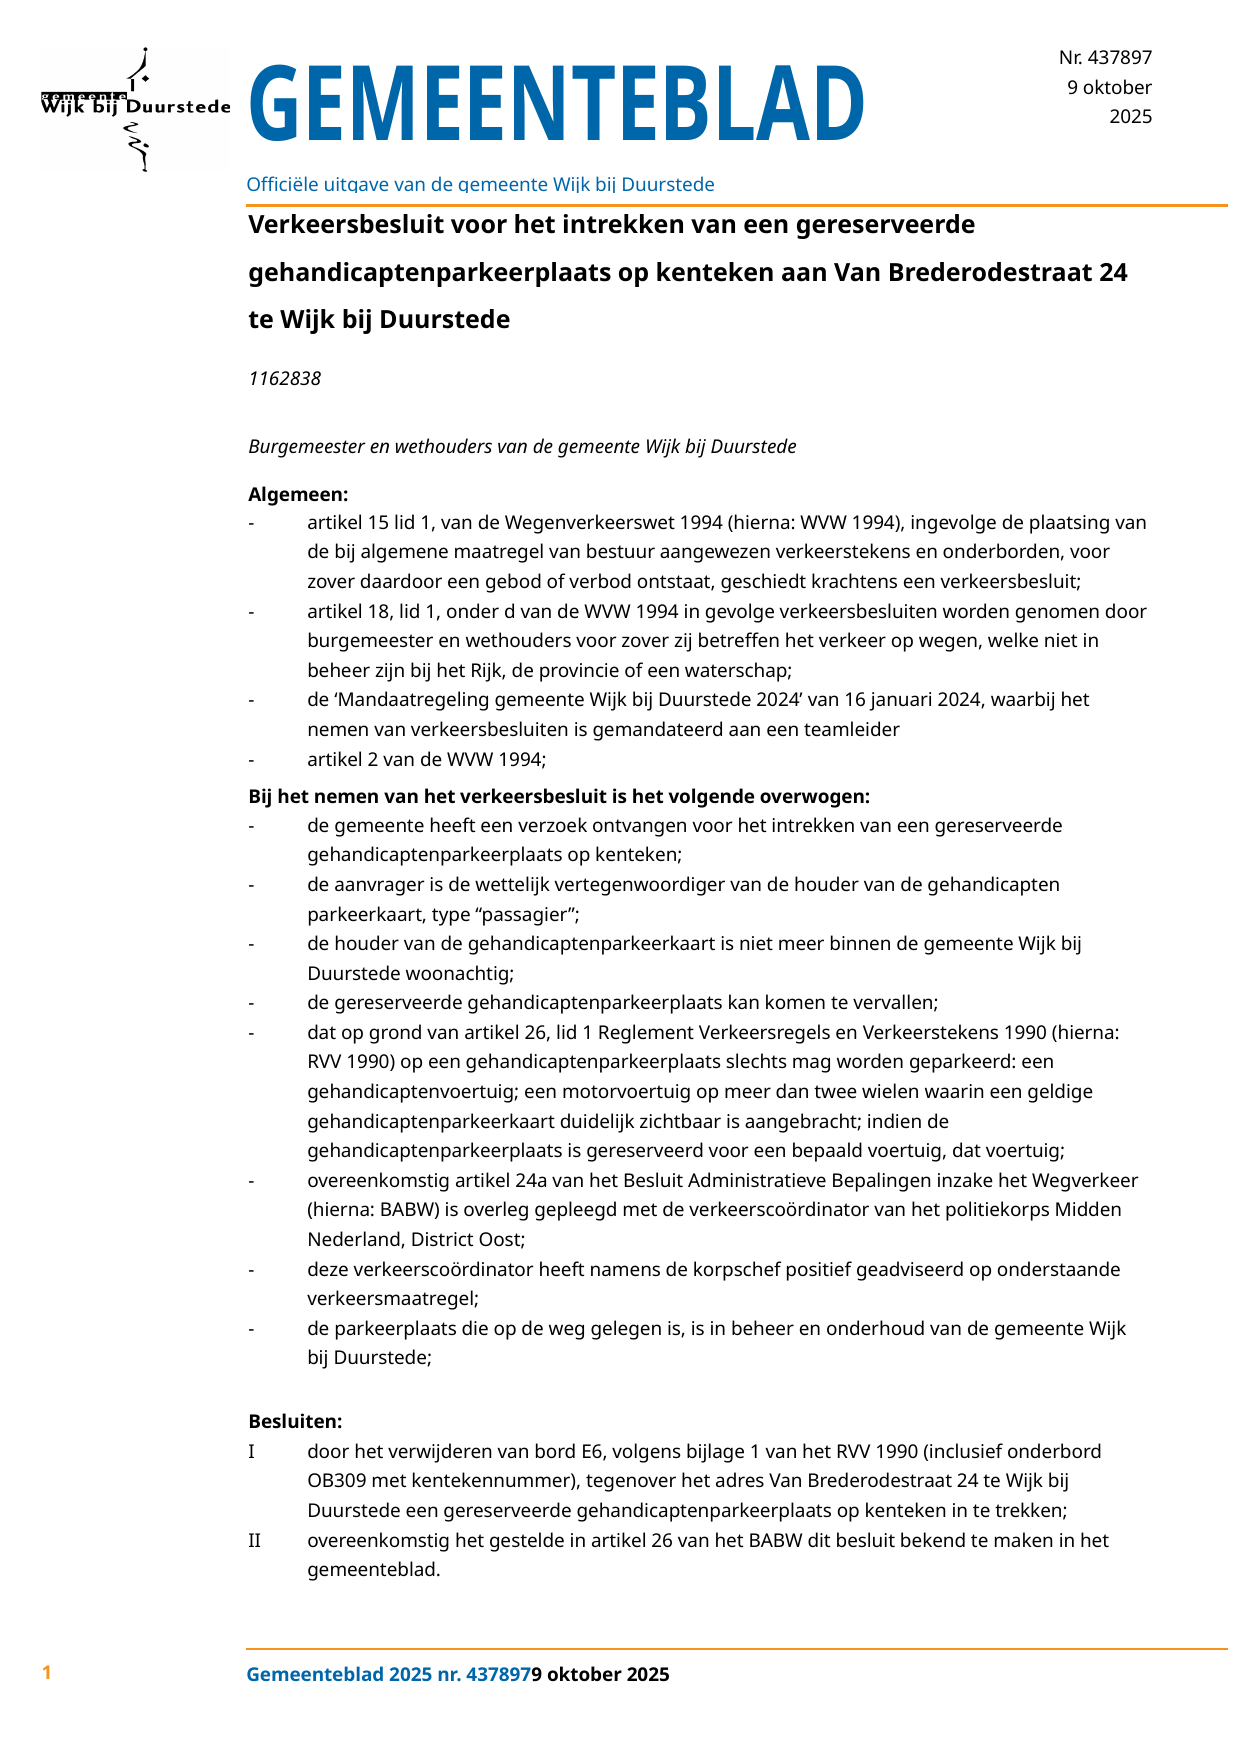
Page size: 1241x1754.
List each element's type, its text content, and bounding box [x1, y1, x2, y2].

text Bij het nemen van het verkeersbesluit is het volgende overwogen: [248, 784, 1152, 809]
picture [41, 47, 231, 172]
text Verkeersbesluit voor het intrekken van een gereserveerde gehandicaptenparkeerplaats op kenteken aan Van Brederodestraat 24 te Wijk bij Duurstede [248, 207, 1152, 336]
list door het verwijderen van bord E6, volgens bijlage 1 van het RVV 1990 (inclusief onderbord OB309 met kentekennummer), tegenover het adres Van Brederodestraat 24 te Wijk bij Duurstede een gereserveerde gehandicaptenparkeerplaats op kenteken in te trekken; [248, 1438, 1152, 1523]
list artikel 2 van de WVW 1994; [248, 746, 1152, 772]
list deze verkeerscoördinator heeft namens de korpschef positief geadviseerd op onderstaande verkeersmaatregel; [248, 1256, 1152, 1311]
text Algemeen: [248, 481, 1152, 507]
list artikel 18, lid 1, onder d van de WVW 1994 in gevolge verkeersbesluiten worden genomen door burgemeester en wethouders voor zover zij betreffen het verkeer op wegen, welke niet in beheer zijn bij het Rijk, de provincie of een waterschap; [248, 598, 1152, 683]
list overeenkomstig het gestelde in artikel 26 van het BABW dit besluit bekend te maken in het gemeenteblad. [248, 1527, 1152, 1582]
list de gemeente heeft een verzoek ontvangen voor het intrekken van een gereserveerde gehandicaptenparkeerplaats op kenteken; [248, 812, 1152, 867]
list artikel 15 lid 1, van de Wegenverkeerswet 1994 (hierna: WVW 1994), ingevolge de plaatsing van de bij algemene maatregel van bestuur aangewezen verkeerstekens en onderborden, voor zover daardoor een gebod of verbod ontstaat, geschiedt krachtens een verkeersbesluit; [248, 509, 1152, 594]
text Burgemeester en wethouders van de gemeente Wijk bij Duurstede [248, 433, 1152, 459]
list dat op grond van artikel 26, lid 1 Reglement Verkeersregels en Verkeerstekens 1990 (hierna: RVV 1990) op een gehandicaptenparkeerplaats slechts mag worden geparkeerd: een gehandicaptenvoertuig; een motorvoertuig op meer dan twee wielen waarin een geldige gehandicaptenparkeerkaart duidelijk zichtbaar is aangebracht; indien de gehandicaptenparkeerplaats is gereserveerd voor een bepaald voertuig, dat voertuig; [248, 1019, 1152, 1163]
list de parkeerplaats die op de weg gelegen is, is in beheer en onderhoud van de gemeente Wijk bij Duurstede; [248, 1315, 1152, 1370]
list overeenkomstig artikel 24a van het Besluit Administratieve Bepalingen inzake het Wegverkeer (hierna: BABW) is overleg gepleegd met de verkeerscoördinator van het politiekorps Midden Nederland, District Oost; [248, 1167, 1152, 1252]
list de aanvrager is de wettelijk vertegenwoordiger van de houder van de gehandicapten parkeerkaart, type “passagier”; [248, 871, 1152, 927]
list de gereserveerde gehandicaptenparkeerplaats kan komen te vervallen; [248, 989, 1152, 1015]
text Besluiten: [248, 1408, 1152, 1434]
list de ‘Mandaatregeling gemeente Wijk bij Duurstede 2024’ van 16 januari 2024, waarbij het nemen van verkeersbesluiten is gemandateerd aan een teamleider [248, 687, 1152, 742]
list de houder van de gehandicaptenparkeerkaart is niet meer binnen de gemeente Wijk bij Duurstede woonachtig; [248, 930, 1152, 986]
text 1162838 [248, 366, 1152, 391]
